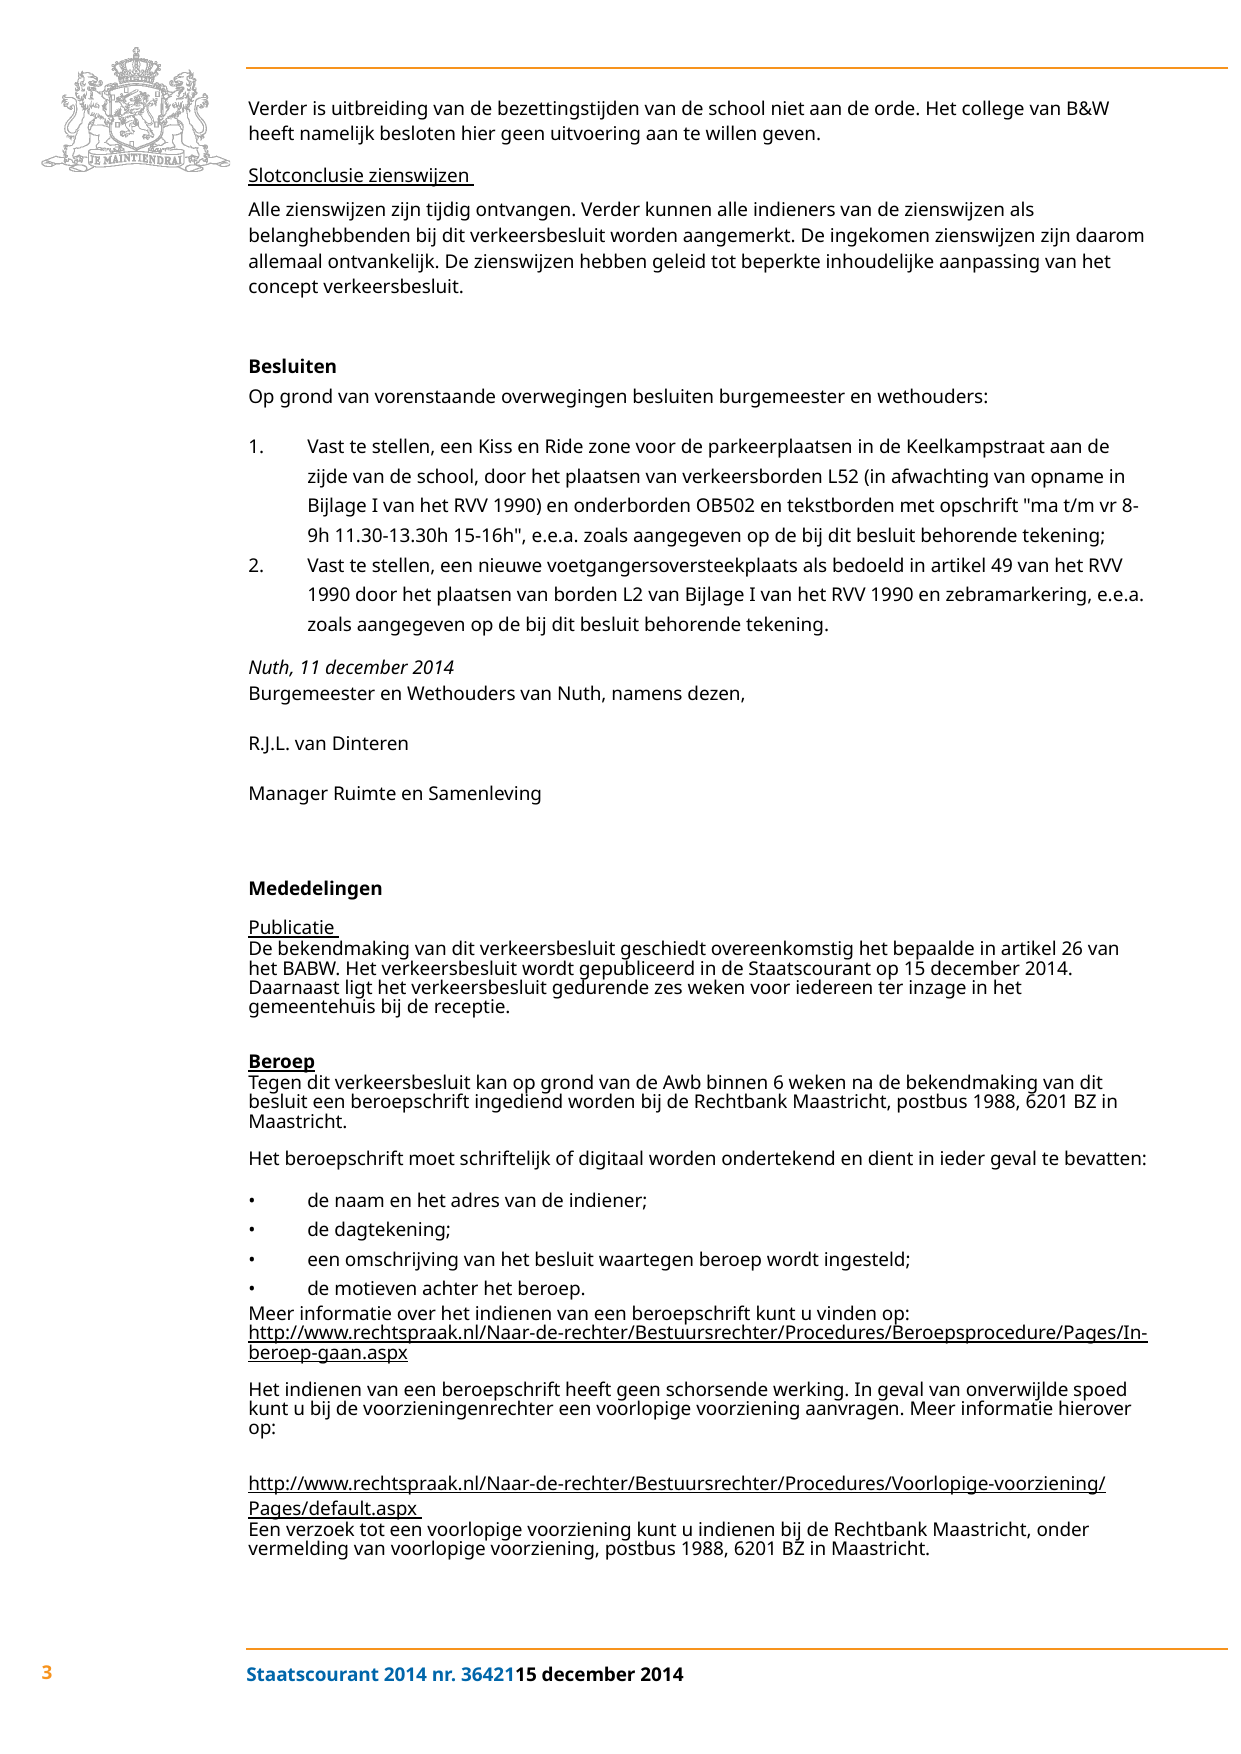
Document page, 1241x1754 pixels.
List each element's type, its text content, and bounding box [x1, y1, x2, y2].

list een omschrijving van het besluit waartegen beroep wordt ingesteld; [248, 1246, 1152, 1272]
list Vast te stellen, een nieuwe voetgangersoversteekplaats als bedoeld in artikel 49 van het RVV 1990 door het plaatsen van borden L2 van Bijlage I van het RVV 1990 en zebramarkering, e.e.a. zoals aangegeven op de bij dit besluit behorende tekening. [248, 552, 1152, 637]
text Alle zienswijzen zijn tijdig ontvangen. Verder kunnen alle indieners van de zienswijzen als belanghebbenden bij dit verkeersbesluit worden aangemerkt. De ingekomen zienswijzen zijn daarom allemaal ontvankelijk. De zienswijzen hebben geleid tot beperkte inhoudelijke aanpassing van het concept verkeersbesluit. [248, 196, 1152, 299]
text Slotconclusie zienswijzen [248, 162, 1152, 188]
text Meer informatie over het indienen van een beroepschrift kunt u vinden op: http://www.rechtspraak.nl/Naar-de-rechter/Bestuursrechter/Procedures/Beroepsprocedure/Pages/In-beroep-gaan.aspx [248, 1305, 1152, 1363]
text R.J.L. van Dinteren [248, 730, 1152, 756]
text Burgemeester en Wethouders van Nuth, namens dezen, [248, 680, 1152, 706]
text Tegen dit verkeersbesluit kan op grond van de Awb binnen 6 weken na de bekendmaking van dit besluit een beroepschrift ingediend worden bij de Rechtbank Maastricht, postbus 1988, 6201 BZ in Maastricht. [248, 1074, 1152, 1132]
text Het indienen van een beroepschrift heeft geen schorsende werking. In geval van onverwijlde spoed kunt u bij de voorzieningenrechter een voorlopige voorziening aanvragen. Meer informatie hierover op: [248, 1381, 1152, 1438]
list de motieven achter het beroep. [248, 1276, 1152, 1301]
text Op grond van vorenstaande overwegingen besluiten burgemeester en wethouders: [248, 383, 1152, 409]
list Vast te stellen, een Kiss en Ride zone voor de parkeerplaatsen in de Keelkampstraat aan de zijde van de school, door het plaatsen van verkeersborden L52 (in afwachting van opname in Bijlage I van het RVV 1990) en onderborden OB502 en tekstborden met opschrift "ma t/m vr 8-9h 11.30-13.30h 15-16h", e.e.a. zoals aangegeven op de bij dit besluit behorende tekening; [248, 433, 1152, 548]
text Beroep [248, 1048, 1152, 1074]
text Een verzoek tot een voorlopige voorziening kunt u indienen bij de Rechtbank Maastricht, onder vermelding van voorlopige voorziening, postbus 1988, 6201 BZ in Maastricht. [248, 1521, 1152, 1560]
text Publicatie [248, 914, 1152, 940]
text Verder is uitbreiding van de bezettingstijden van de school niet aan de orde. Het college van B&W heeft namelijk besloten hier geen uitvoering aan te willen geven. [248, 95, 1152, 146]
list de naam en het adres van de indiener; [248, 1187, 1152, 1212]
text Nuth, 11 december 2014 [248, 654, 1152, 680]
text Het beroepschrift moet schriftelijk of digitaal worden ondertekend en dient in ieder geval te bevatten: [248, 1150, 1152, 1169]
text De bekendmaking van dit verkeersbesluit geschiedt overeenkomstig het bepaalde in artikel 26 van het BABW. Het verkeersbesluit wordt gepubliceerd in de Staatscourant op 15 december 2014. Daarnaast ligt het verkeersbesluit gedurende zes weken voor iedereen ter inzage in het gemeentehuis bij de receptie. [248, 940, 1152, 1017]
picture [41, 47, 231, 172]
text Besluiten [248, 353, 1152, 379]
text Mededelingen [248, 875, 1152, 901]
text Manager Ruimte en Samenleving [248, 781, 1152, 806]
text http://www.rechtspraak.nl/Naar-de-rechter/Bestuursrechter/Procedures/Voorlopige-voorziening/Pages/default.aspx [248, 1470, 1152, 1521]
list de dagtekening; [248, 1216, 1152, 1242]
